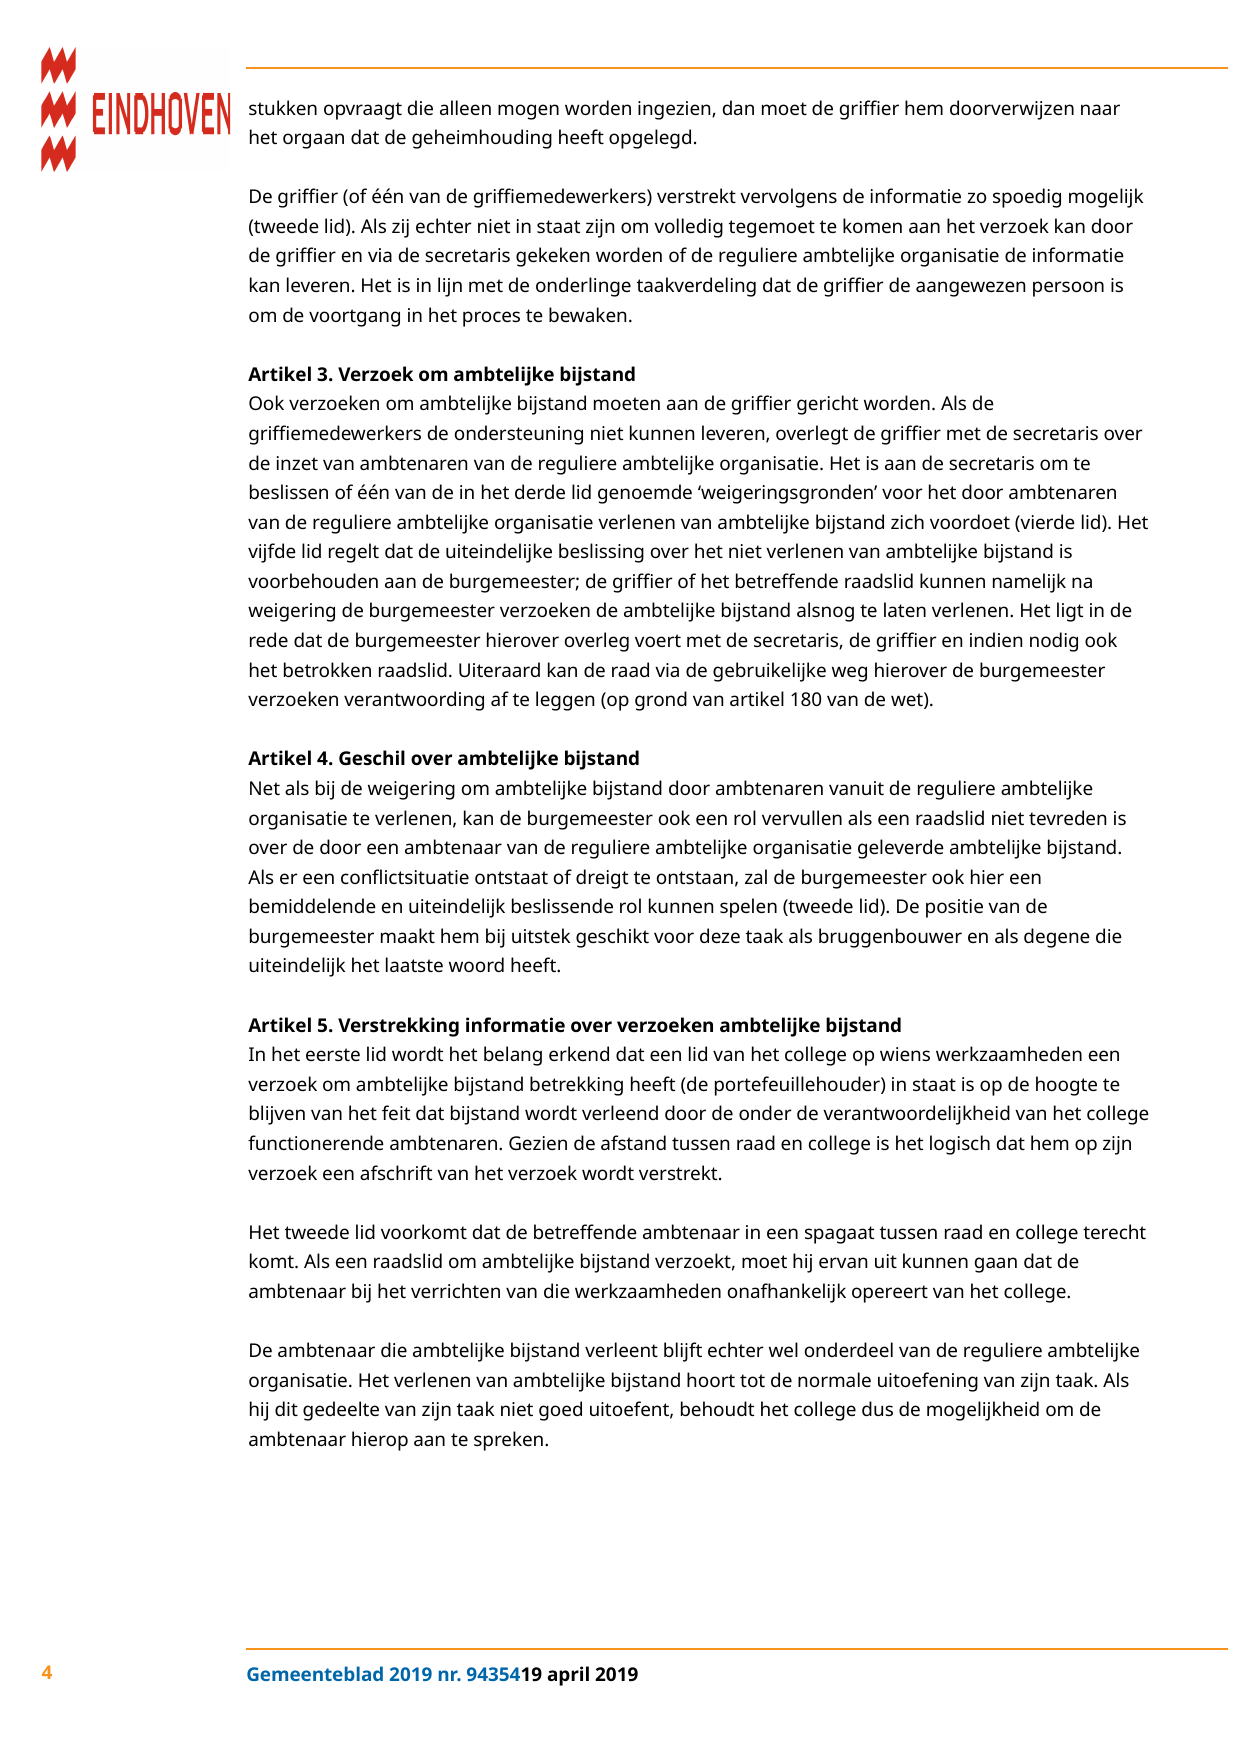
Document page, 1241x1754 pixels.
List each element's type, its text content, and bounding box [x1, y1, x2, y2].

text In het eerste lid wordt het belang erkend dat een lid van het college op wiens werkzaamheden een verzoek om ambtelijke bijstand betrekking heeft (de portefeuillehouder) in staat is op de hoogte te blijven van het feit dat bijstand wordt verleend door de onder de verantwoordelijkheid van het college functionerende ambtenaren. Gezien de afstand tussen raad en college is het logisch dat hem op zijn verzoek een afschrift van het verzoek wordt verstrekt. [248, 1041, 1152, 1186]
text Artikel 5. Verstrekking informatie over verzoeken ambtelijke bijstand [248, 1012, 1152, 1038]
text Ook verzoeken om ambtelijke bijstand moeten aan de griffier gericht worden. Als de griffiemedewerkers de ondersteuning niet kunnen leveren, overlegt de griffier met de secretaris over de inzet van ambtenaren van de reguliere ambtelijke organisatie. Het is aan de secretaris om te beslissen of één van de in het derde lid genoemde ‘weigeringsgronden’ voor het door ambtenaren van de reguliere ambtelijke organisatie verlenen van ambtelijke bijstand zich voordoet (vierde lid). Het vijfde lid regelt dat de uiteindelijke beslissing over het niet verlenen van ambtelijke bijstand is voorbehouden aan de burgemeester; de griffier of het betreffende raadslid kunnen namelijk na weigering de burgemeester verzoeken de ambtelijke bijstand alsnog te laten verlenen. Het ligt in de rede dat de burgemeester hierover overleg voert met de secretaris, de griffier en indien nodig ook het betrokken raadslid. Uiteraard kan de raad via de gebruikelijke weg hierover de burgemeester verzoeken verantwoording af te leggen (op grond van artikel 180 van de wet). [248, 391, 1152, 712]
text De ambtenaar die ambtelijke bijstand verleent blijft echter wel onderdeel van de reguliere ambtelijke organisatie. Het verlenen van ambtelijke bijstand hoort tot de normale uitoefening van zijn taak. Als hij dit gedeelte van zijn taak niet goed uitoefent, behoudt het college dus de mogelijkheid om de ambtenaar hierop aan te spreken. [248, 1337, 1152, 1452]
text De griffier (of één van de griffiemedewerkers) verstrekt vervolgens de informatie zo spoedig mogelijk (tweede lid). Als zij echter niet in staat zijn om volledig tegemoet te komen aan het verzoek kan door de griffier en via de secretaris gekeken worden of de reguliere ambtelijke organisatie de informatie kan leveren. Het is in lijn met de onderlinge taakverdeling dat de griffier de aangewezen persoon is om de voortgang in het proces te bewaken. [248, 183, 1152, 328]
text stukken opvraagt die alleen mogen worden ingezien, dan moet de griffier hem doorverwijzen naar het orgaan dat de geheimhouding heeft opgelegd. [248, 95, 1152, 150]
text Net als bij de weigering om ambtelijke bijstand door ambtenaren vanuit de reguliere ambtelijke organisatie te verlenen, kan de burgemeester ook een rol vervullen als een raadslid niet tevreden is over de door een ambtenaar van de reguliere ambtelijke organisatie geleverde ambtelijke bijstand. Als er een conflictsituatie ontstaat of dreigt te ontstaan, zal de burgemeester ook hier een bemiddelende en uiteindelijk beslissende rol kunnen spelen (tweede lid). De positie van de burgemeester maakt hem bij uitstek geschikt voor deze taak als bruggenbouwer en als degene die uiteindelijk het laatste woord heeft. [248, 775, 1152, 978]
text Artikel 3. Verzoek om ambtelijke bijstand [248, 361, 1152, 387]
picture [41, 47, 231, 172]
text Artikel 4. Geschil over ambtelijke bijstand [248, 746, 1152, 771]
text Het tweede lid voorkomt dat de betreffende ambtenaar in een spagaat tussen raad en college terecht komt. Als een raadslid om ambtelijke bijstand verzoekt, moet hij ervan uit kunnen gaan dat de ambtenaar bij het verrichten van die werkzaamheden onafhankelijk opereert van het college. [248, 1219, 1152, 1304]
